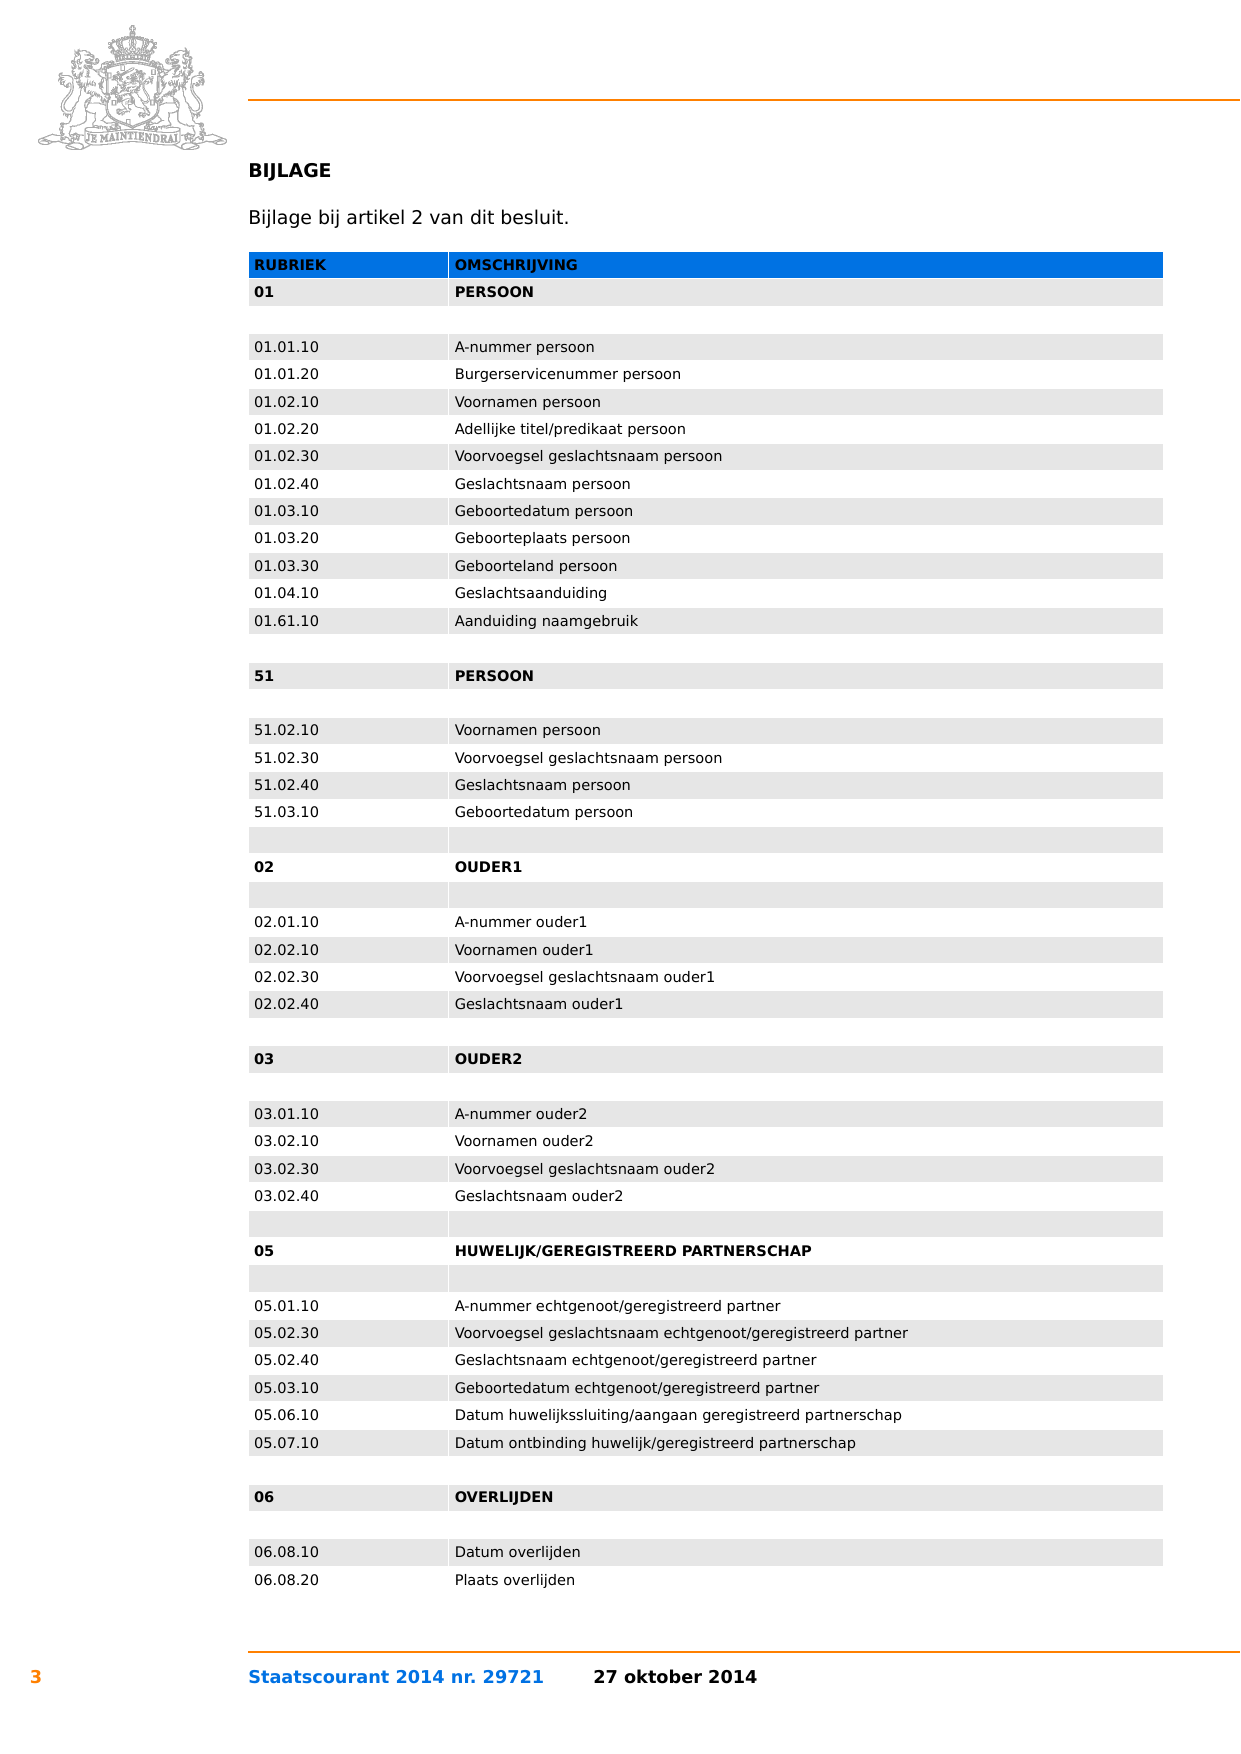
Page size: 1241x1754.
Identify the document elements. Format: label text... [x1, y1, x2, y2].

table_cell [249, 1074, 448, 1100]
table_cell [449, 690, 1163, 716]
table_cell Voorvoegsel geslachtsnaam ouder2 [449, 1156, 1163, 1182]
table_cell 01.03.30 [249, 553, 448, 579]
table_cell [449, 1512, 1163, 1538]
table_cell [449, 827, 1163, 853]
table_cell [449, 635, 1163, 662]
table_cell Voorvoegsel geslachtsnaam persoon [449, 745, 1163, 771]
table_cell [249, 827, 448, 853]
table_header OMSCHRIJVING [449, 252, 1163, 278]
table_cell OUDER2 [449, 1046, 1163, 1073]
table_cell [249, 1512, 448, 1538]
table_cell 01.01.20 [249, 361, 448, 388]
table_cell Geslachtsnaam echtgenoot/geregistreerd partner [449, 1348, 1163, 1374]
table_cell 01.02.10 [249, 389, 448, 415]
table_cell 06 [249, 1485, 448, 1511]
table_cell 02.02.30 [249, 964, 448, 990]
table_cell [249, 1265, 448, 1292]
table_cell 51 [249, 663, 448, 689]
table_cell 01.03.10 [249, 498, 448, 525]
table_cell PERSOON [449, 279, 1163, 306]
table_cell 02.02.10 [249, 937, 448, 963]
table_cell 02.01.10 [249, 909, 448, 936]
table_header RUBRIEK [249, 252, 448, 278]
table_cell [449, 1074, 1163, 1100]
table_cell 51.02.40 [249, 772, 448, 799]
table_cell OVERLIJDEN [449, 1485, 1163, 1511]
table_cell Geboortedatum persoon [449, 498, 1163, 525]
table_cell 03.02.40 [249, 1183, 448, 1209]
table_cell Datum huwelijkssluiting/aangaan geregistreerd partnerschap [449, 1403, 1163, 1429]
table_cell 06.08.20 [249, 1567, 448, 1593]
table_cell 05.07.10 [249, 1430, 448, 1456]
table_cell [249, 1211, 448, 1237]
table_cell 05.02.40 [249, 1348, 448, 1374]
table_cell Voornamen persoon [449, 389, 1163, 415]
subtitle BIJLAGE [248, 160, 1163, 182]
table_cell 05.03.10 [249, 1375, 448, 1401]
table_cell 01.02.20 [249, 416, 448, 442]
table_cell A-nummer ouder2 [449, 1101, 1163, 1127]
table_cell 51.03.10 [249, 800, 448, 826]
table_cell [249, 1019, 448, 1045]
table_cell [449, 1019, 1163, 1045]
table_cell A-nummer ouder1 [449, 909, 1163, 936]
picture [38, 25, 227, 150]
table_cell 01.61.10 [249, 608, 448, 634]
table_cell Aanduiding naamgebruik [449, 608, 1163, 634]
table_cell Voornamen ouder2 [449, 1129, 1163, 1155]
table_cell [449, 882, 1163, 908]
table_cell Adellijke titel/predikaat persoon [449, 416, 1163, 442]
table_cell Plaats overlijden [449, 1567, 1163, 1593]
table_cell A-nummer persoon [449, 334, 1163, 360]
text Bijlage bij artikel 2 van dit besluit. [248, 207, 1163, 229]
table_cell 51.02.10 [249, 718, 448, 744]
table_cell 01.04.10 [249, 581, 448, 607]
table_cell 01 [249, 279, 448, 306]
table_cell HUWELIJK/GEREGISTREERD PARTNERSCHAP [449, 1238, 1163, 1264]
table_cell [249, 307, 448, 333]
table_cell A-nummer echtgenoot/geregistreerd partner [449, 1293, 1163, 1319]
table_cell Datum ontbinding huwelijk/geregistreerd partnerschap [449, 1430, 1163, 1456]
table_cell Burgerservicenummer persoon [449, 361, 1163, 388]
table_cell Voorvoegsel geslachtsnaam persoon [449, 444, 1163, 470]
table_cell Geboorteplaats persoon [449, 526, 1163, 552]
table_cell 05 [249, 1238, 448, 1264]
table_cell 01.01.10 [249, 334, 448, 360]
table_cell 01.02.30 [249, 444, 448, 470]
table_cell 02 [249, 855, 448, 881]
table_cell [249, 690, 448, 716]
table_cell Geslachtsnaam persoon [449, 471, 1163, 497]
table_cell [449, 1211, 1163, 1237]
table_cell 01.03.20 [249, 526, 448, 552]
table_cell [449, 1457, 1163, 1483]
table_cell Geslachtsnaam ouder2 [449, 1183, 1163, 1209]
table_cell 05.06.10 [249, 1403, 448, 1429]
table_cell Voornamen persoon [449, 718, 1163, 744]
table_cell Geslachtsnaam ouder1 [449, 991, 1163, 1018]
table_cell Geslachtsnaam persoon [449, 772, 1163, 799]
table_cell [449, 1265, 1163, 1292]
table_cell 03.02.10 [249, 1129, 448, 1155]
table_cell [249, 1457, 448, 1483]
table_cell 05.01.10 [249, 1293, 448, 1319]
table_cell Voorvoegsel geslachtsnaam ouder1 [449, 964, 1163, 990]
table_cell Datum overlijden [449, 1539, 1163, 1566]
table_cell Voorvoegsel geslachtsnaam echtgenoot/geregistreerd partner [449, 1320, 1163, 1347]
table_cell Geboortedatum echtgenoot/geregistreerd partner [449, 1375, 1163, 1401]
table_cell 03.01.10 [249, 1101, 448, 1127]
table_cell 05.02.30 [249, 1320, 448, 1347]
table_cell 51.02.30 [249, 745, 448, 771]
table_cell Geboortedatum persoon [449, 800, 1163, 826]
table_cell 02.02.40 [249, 991, 448, 1018]
table_cell Geslachtsaanduiding [449, 581, 1163, 607]
table_cell 03 [249, 1046, 448, 1073]
table_cell Geboorteland persoon [449, 553, 1163, 579]
table_cell 06.08.10 [249, 1539, 448, 1566]
table_cell [449, 307, 1163, 333]
table_cell [249, 882, 448, 908]
table_cell 03.02.30 [249, 1156, 448, 1182]
table_cell OUDER1 [449, 855, 1163, 881]
table_cell Voornamen ouder1 [449, 937, 1163, 963]
table_cell PERSOON [449, 663, 1163, 689]
table_cell 01.02.40 [249, 471, 448, 497]
table_cell [249, 635, 448, 662]
